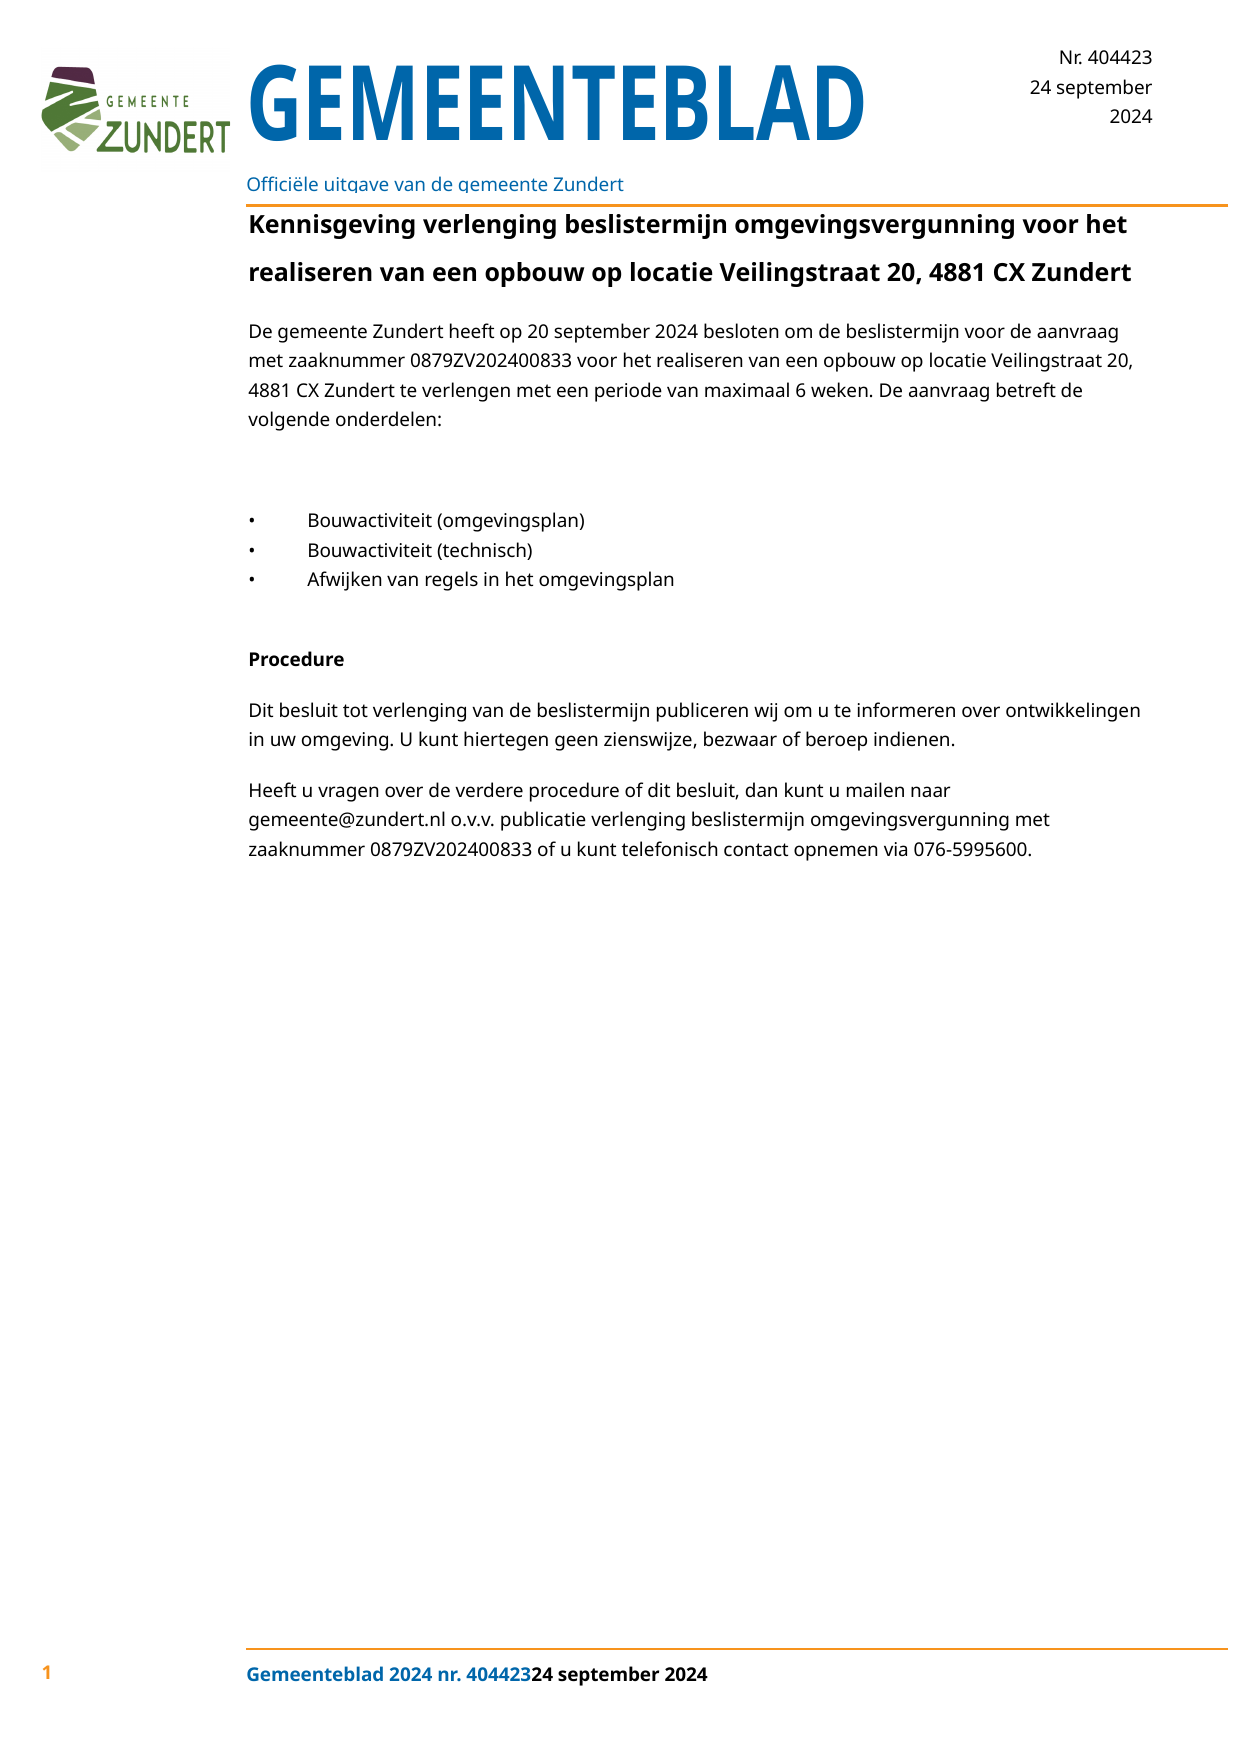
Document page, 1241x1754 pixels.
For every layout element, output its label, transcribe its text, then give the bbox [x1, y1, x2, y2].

text Procedure [248, 647, 1152, 672]
text De gemeente Zundert heeft op 20 september 2024 besloten om de beslistermijn voor de aanvraag met zaaknummer 0879ZV202400833 voor het realiseren van een opbouw op locatie Veilingstraat 20, 4881 CX Zundert te verlengen met een periode van maximaal 6 weken. De aanvraag betreft de volgende onderdelen: [248, 318, 1152, 432]
list Bouwactiviteit (omgevingsplan) [248, 507, 1152, 533]
list Bouwactiviteit (technisch) [248, 537, 1152, 563]
text Heeft u vragen over de verdere procedure of dit besluit, dan kunt u mailen naar gemeente@zundert.nl o.v.v. publicatie verlenging beslistermijn omgevingsvergunning met zaaknummer 0879ZV202400833 of u kunt telefonisch contact opnemen via 076-5995600. [248, 777, 1152, 862]
list Afwijken van regels in het omgevingsplan [248, 567, 1152, 592]
text Dit besluit tot verlenging van de beslistermijn publiceren wij om u te informeren over ontwikkelingen in uw omgeving. U kunt hiertegen geen zienswijze, bezwaar of beroep indienen. [248, 697, 1152, 752]
picture [41, 47, 231, 172]
text Kennisgeving verlenging beslistermijn omgevingsvergunning voor het realiseren van een opbouw op locatie Veilingstraat 20, 4881 CX Zundert [248, 207, 1152, 288]
